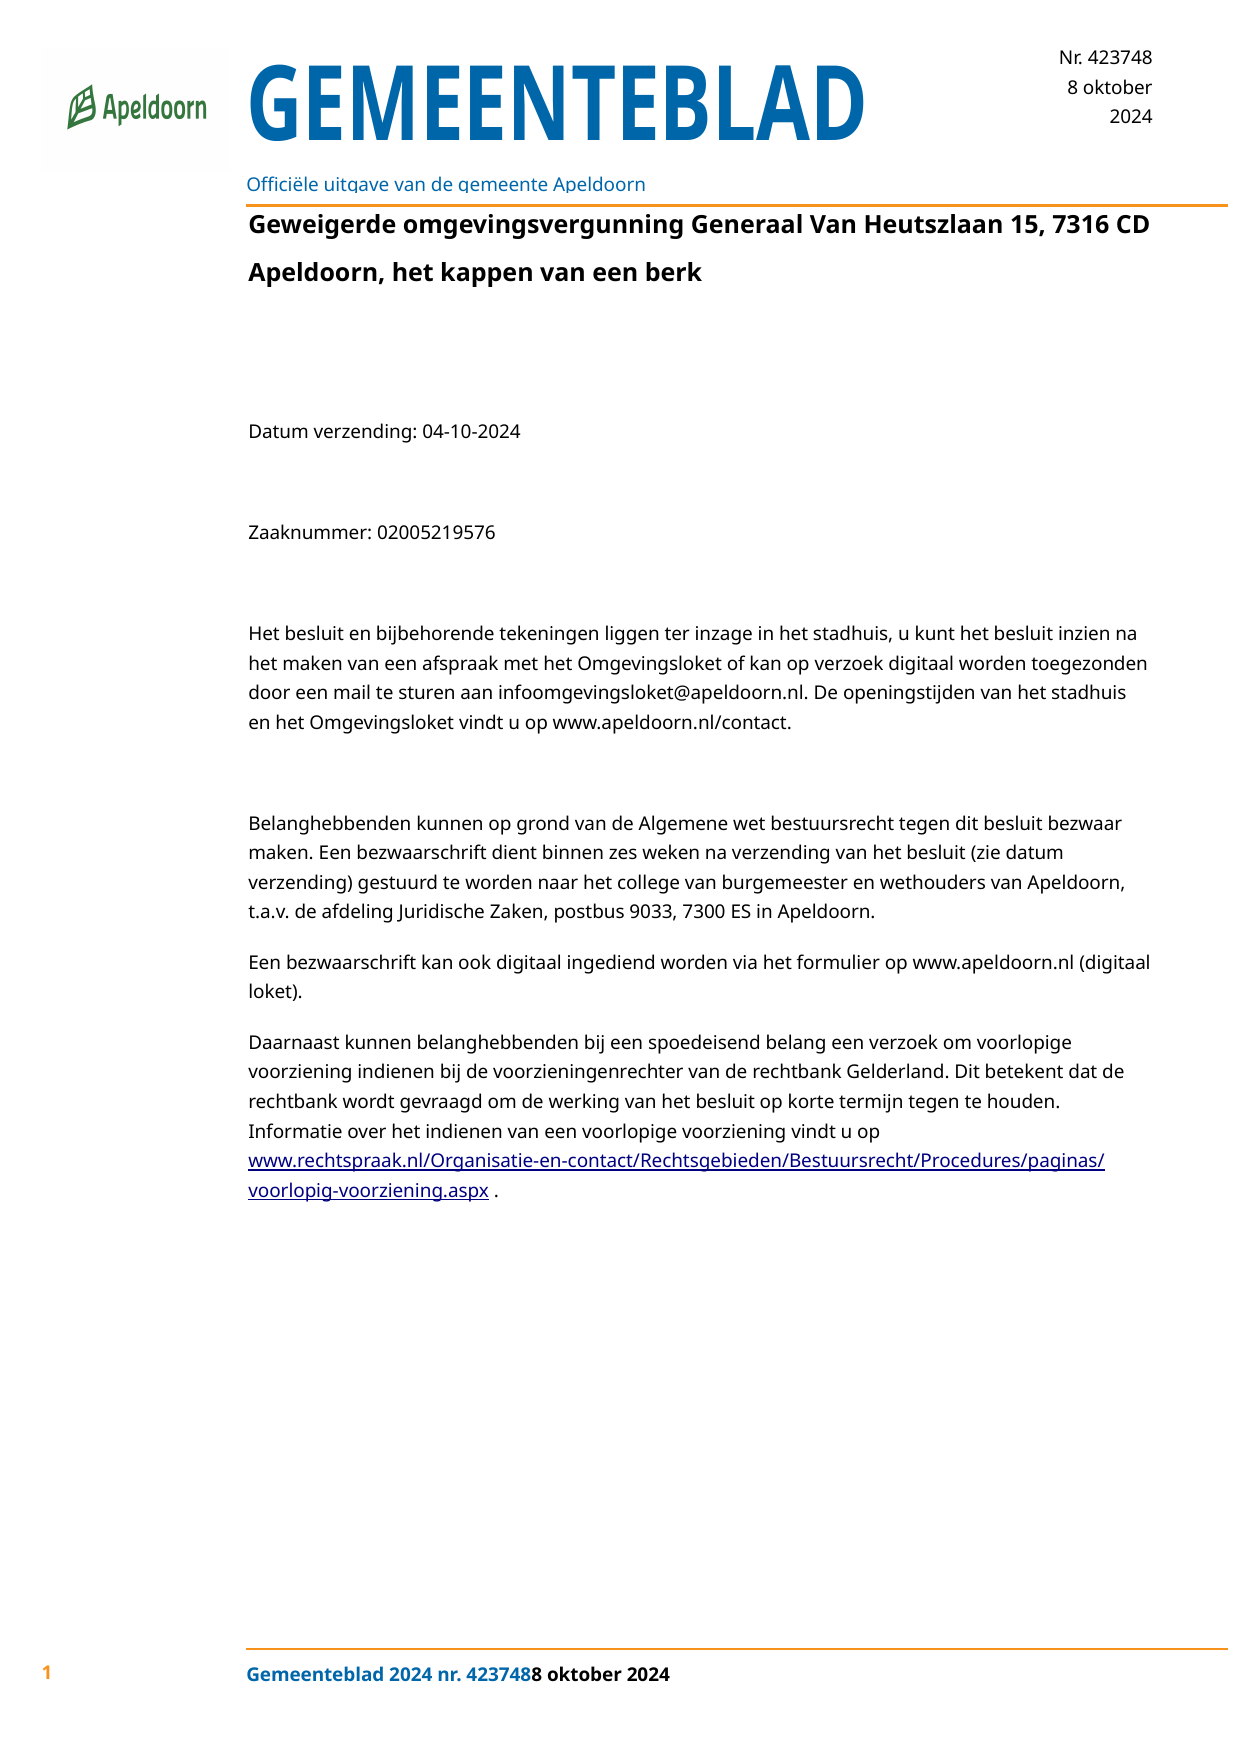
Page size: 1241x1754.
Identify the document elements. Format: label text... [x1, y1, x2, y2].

picture [41, 47, 231, 172]
text Daarnaast kunnen belanghebbenden bij een spoedeisend belang een verzoek om voorlopige voorziening indienen bij de voorzieningenrechter van de rechtbank Gelderland. Dit betekent dat de rechtbank wordt gevraagd om de werking van het besluit op korte termijn tegen te houden. Informatie over het indienen van een voorlopige voorziening vindt u op www.rechtspraak.nl/Organisatie-en-contact/Rechtsgebieden/Bestuursrecht/Procedures/paginas/voorlopig-voorziening.aspx . [248, 1029, 1152, 1203]
text Een bezwaarschrift kan ook digitaal ingediend worden via het formulier op www.apeldoorn.nl (digitaal loket). [248, 949, 1152, 1004]
text Geweigerde omgevingsvergunning Generaal Van Heutszlaan 15, 7316 CD Apeldoorn, het kappen van een berk [248, 207, 1152, 288]
text Datum verzending: 04-10-2024 [248, 419, 1152, 444]
text Belanghebbenden kunnen op grond van de Algemene wet bestuursrecht tegen dit besluit bezwaar maken. Een bezwaarschrift dient binnen zes weken na verzending van het besluit (zie datum verzending) gestuurd te worden naar het college van burgemeester en wethouders van Apeldoorn, t.a.v. de afdeling Juridische Zaken, postbus 9033, 7300 ES in Apeldoorn. [248, 810, 1152, 924]
text Het besluit en bijbehorende tekeningen liggen ter inzage in het stadhuis, u kunt het besluit inzien na het maken van een afspraak met het Omgevingsloket of kan op verzoek digitaal worden toegezonden door een mail te sturen aan infoomgevingsloket@apeldoorn.nl. De openingstijden van het stadhuis en het Omgevingsloket vindt u op www.apeldoorn.nl/contact. [248, 620, 1152, 735]
text Zaaknummer: 02005219576 [248, 519, 1152, 545]
